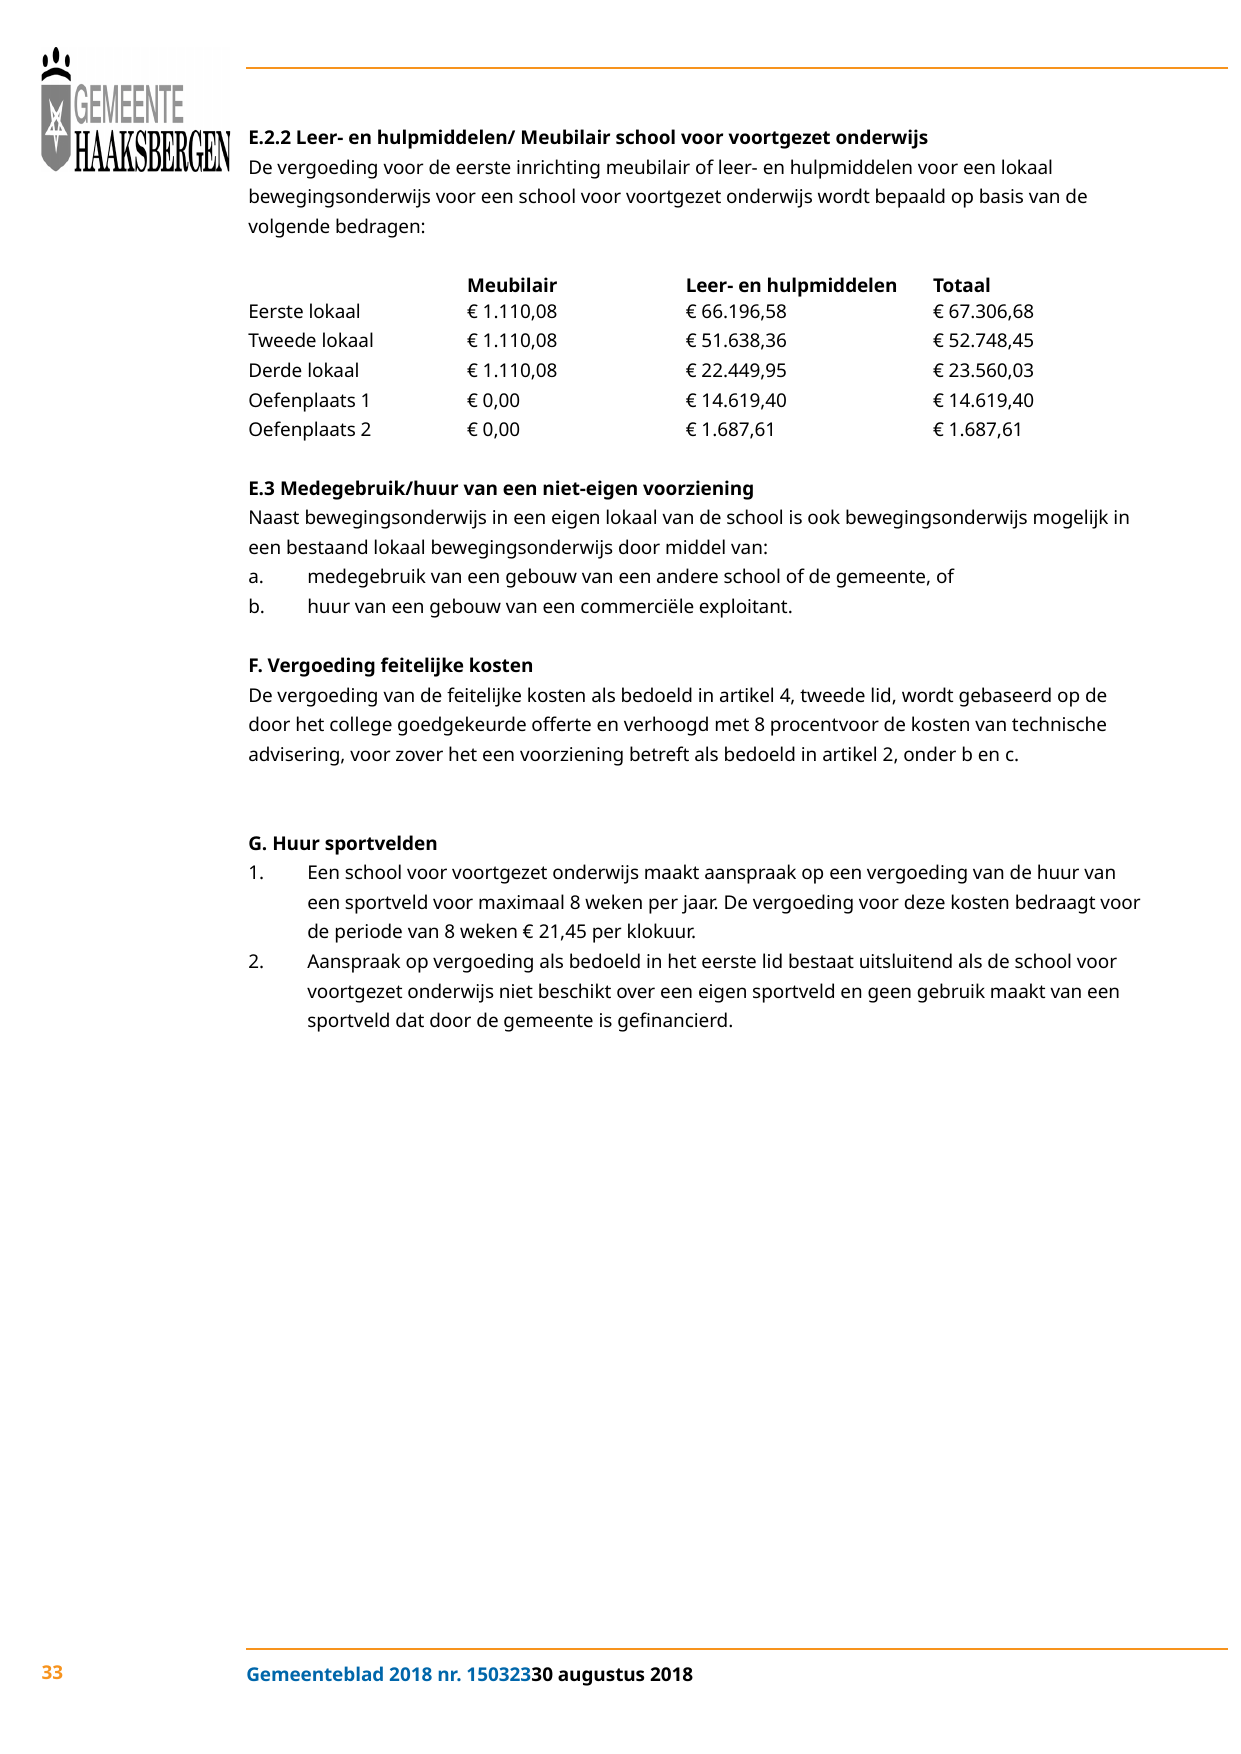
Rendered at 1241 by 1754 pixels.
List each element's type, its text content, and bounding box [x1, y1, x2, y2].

text G. Huur sportvelden [248, 830, 1152, 856]
list Aanspraak op vergoeding als bedoeld in het eerste lid bestaat uitsluitend als de school voor voortgezet onderwijs niet beschikt over een eigen sportveld en geen gebruik maakt van een sportveld dat door de gemeente is gefinancierd. [248, 948, 1152, 1033]
text F. Vergoeding feitelijke kosten [248, 652, 1152, 678]
text E.3 Medegebruik/huur van een niet-eigen voorziening [248, 475, 1152, 501]
text De vergoeding voor de eerste inrichting meubilair of leer- en hulpmiddelen voor een lokaal bewegingsonderwijs voor een school voor voortgezet onderwijs wordt bepaald op basis van de volgende bedragen: [248, 154, 1152, 239]
list medegebruik van een gebouw van een andere school of de gemeente, of [248, 564, 1152, 589]
picture [41, 47, 231, 172]
table_cell € 66.196,58 € 51.638,36 € 22.449,95 € 14.619,40 € 1.687,61 [686, 298, 933, 442]
table_header Totaal [933, 273, 1152, 298]
text E.2.2 Leer- en hulpmiddelen/ Meubilair school voor voortgezet onderwijs [248, 124, 1152, 150]
table_header Leer- en hulpmiddelen [686, 273, 933, 298]
table_header Meubilair [467, 273, 686, 298]
table_cell € 1.110,08 € 1.110,08 € 1.110,08 € 0,00 € 0,00 [467, 298, 686, 442]
list Een school voor voortgezet onderwijs maakt aanspraak op een vergoeding van de huur van een sportveld voor maximaal 8 weken per jaar. De vergoeding voor deze kosten bedraagt voor de periode van 8 weken € 21,45 per klokuur. [248, 859, 1152, 944]
table_cell € 67.306,68 € 52.748,45 € 23.560,03 € 14.619,40 € 1.687,61 [933, 298, 1152, 442]
text De vergoeding van de feitelijke kosten als bedoeld in artikel 4, tweede lid, wordt gebaseerd op de door het college goedgekeurde offerte en verhoogd met 8 procentvoor de kosten van technische advisering, voor zover het een voorziening betreft als bedoeld in artikel 2, onder b en c. [248, 682, 1152, 767]
list huur van een gebouw van een commerciële exploitant. [248, 593, 1152, 619]
text Naast bewegingsonderwijs in een eigen lokaal van de school is ook bewegingsonderwijs mogelijk in een bestaand lokaal bewegingsonderwijs door middel van: [248, 504, 1152, 560]
table_header [248, 273, 467, 298]
table_cell Eerste lokaal Tweede lokaal Derde lokaal Oefenplaats 1 Oefenplaats 2 [248, 298, 467, 442]
